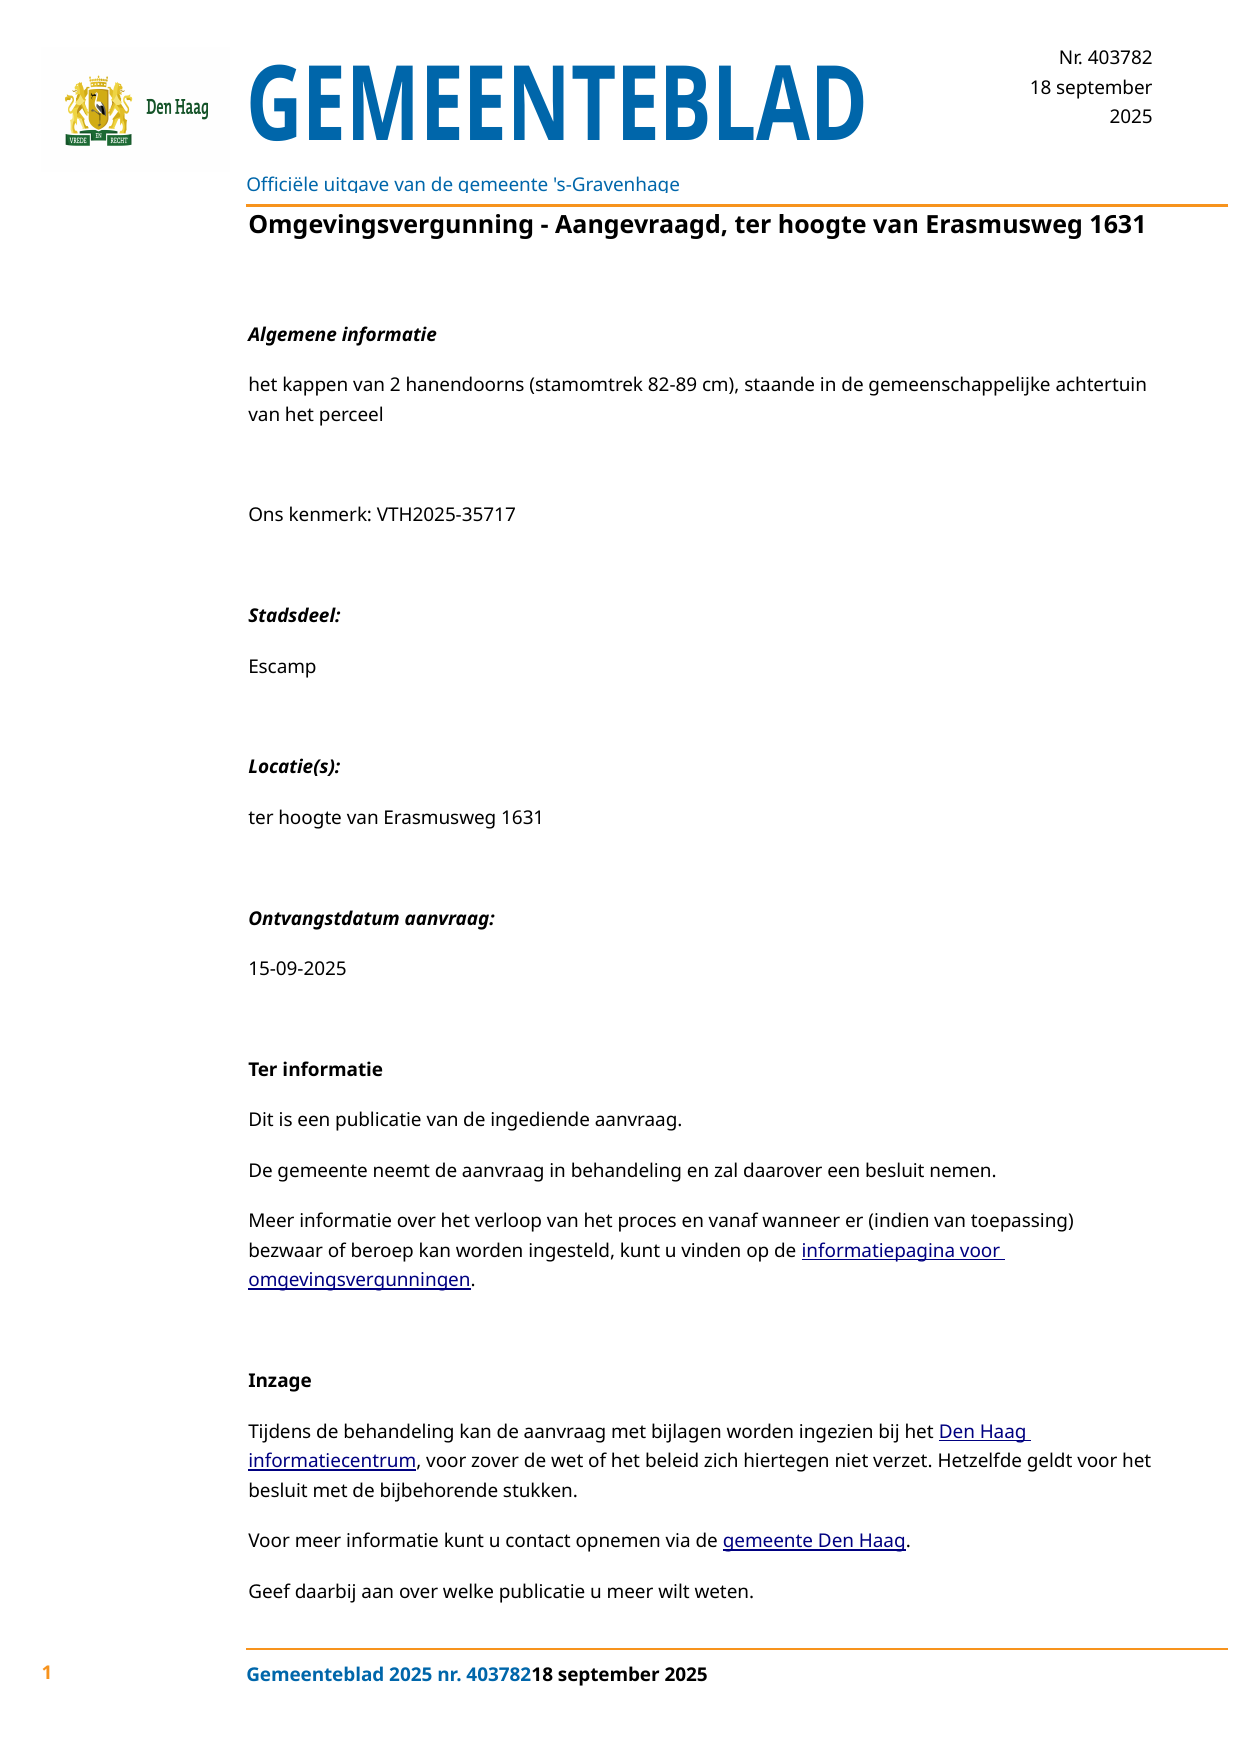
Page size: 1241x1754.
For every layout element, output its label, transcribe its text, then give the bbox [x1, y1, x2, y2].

text De gemeente neemt de aanvraag in behandeling en zal daarover een besluit nemen. [248, 1157, 1152, 1183]
text Locatie(s): [248, 754, 1152, 779]
text Ter informatie [248, 1056, 1152, 1082]
text Stadsdeel: [248, 602, 1152, 628]
text Ontvangstdatum aanvraag: [248, 905, 1152, 931]
text Inzage [248, 1367, 1152, 1393]
picture [41, 47, 231, 172]
text Dit is een publicatie van de ingediende aanvraag. [248, 1107, 1152, 1132]
text Omgevingsvergunning - Aangevraagd, ter hoogte van Erasmusweg 1631 [248, 207, 1152, 241]
text Algemene informatie [248, 321, 1152, 346]
text Escamp [248, 653, 1152, 678]
text het kappen van 2 hanendoorns (stamomtrek 82-89 cm), staande in de gemeenschappelijke achtertuin van het perceel [248, 371, 1152, 426]
text Meer informatie over het verloop van het proces en vanaf wanneer er (indien van toepassing) bezwaar of beroep kan worden ingesteld, kunt u vinden op de informatiepagina voor omgevingsvergunningen. [248, 1207, 1152, 1292]
text Ons kenmerk: VTH2025-35717 [248, 502, 1152, 527]
text Geef daarbij aan over welke publicatie u meer wilt weten. [248, 1578, 1152, 1603]
text Voor meer informatie kunt u contact opnemen via de gemeente Den Haag. [248, 1527, 1152, 1553]
text Tijdens de behandeling kan de aanvraag met bijlagen worden ingezien bij het Den Haag informatiecentrum, voor zover de wet of het beleid zich hiertegen niet verzet. Hetzelfde geldt voor het besluit met de bijbehorende stukken. [248, 1418, 1152, 1503]
text 15-09-2025 [248, 955, 1152, 981]
text ter hoogte van Erasmusweg 1631 [248, 804, 1152, 830]
